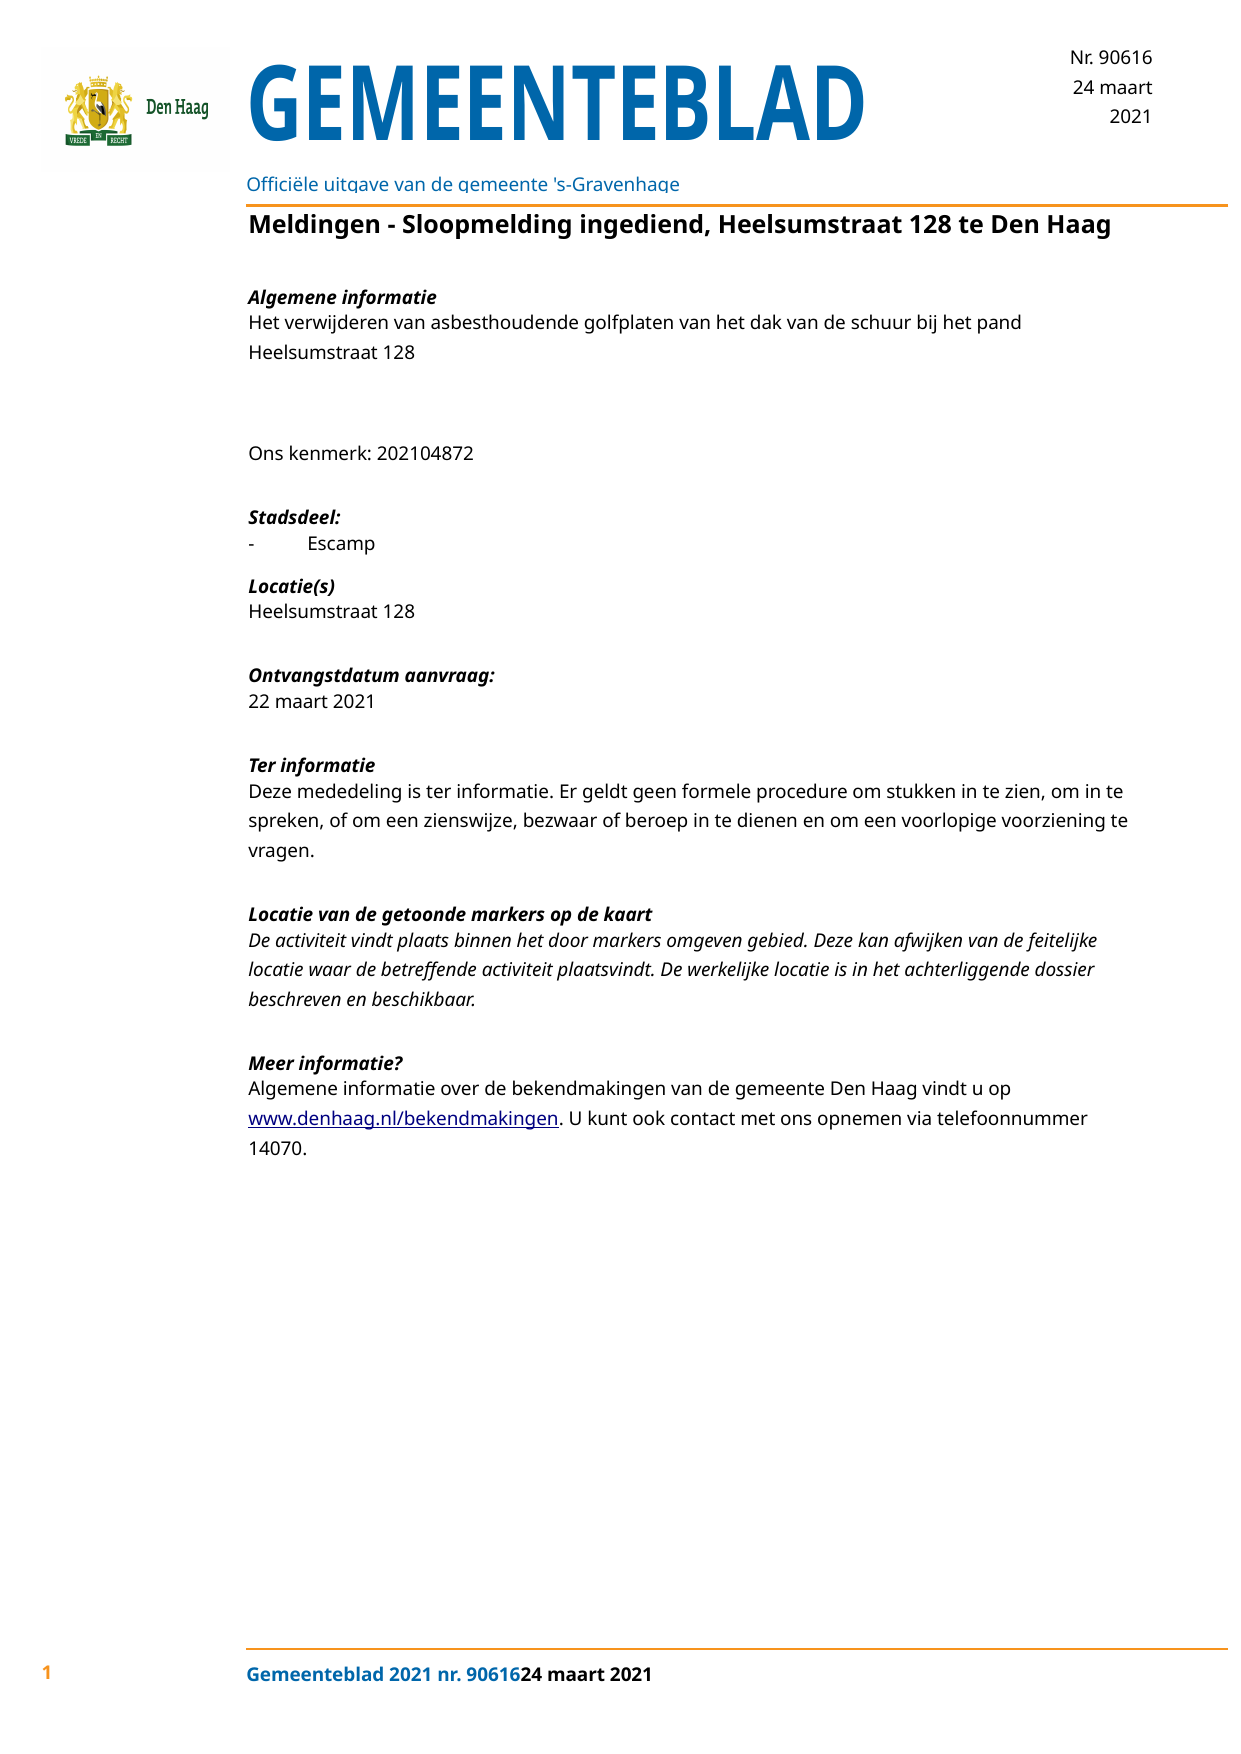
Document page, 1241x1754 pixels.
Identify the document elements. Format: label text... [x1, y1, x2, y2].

text Meer informatie? [248, 1050, 1152, 1076]
text Stadsdeel: [248, 504, 1152, 530]
text Algemene informatie [248, 284, 1152, 309]
text Locatie van de getoonde markers op de kaart [248, 901, 1152, 927]
text Ons kenmerk: 202104872 [248, 440, 1152, 466]
text Meldingen - Sloopmelding ingediend, Heelsumstraat 128 te Den Haag [248, 207, 1152, 241]
text 22 maart 2021 [248, 688, 1152, 714]
text Deze mededeling is ter informatie. Er geldt geen formele procedure om stukken in te zien, om in te spreken, of om een zienswijze, bezwaar of beroep in te dienen en om een voorlopige voorziening te vragen. [248, 778, 1152, 863]
text Algemene informatie over de bekendmakingen van de gemeente Den Haag vindt u op www.denhaag.nl/bekendmakingen. U kunt ook contact met ons opnemen via telefoonnummer 14070. [248, 1076, 1152, 1161]
text Heelsumstraat 128 [248, 598, 1152, 624]
list Escamp [248, 530, 1152, 555]
text Locatie(s) [248, 573, 1152, 598]
text De activiteit vindt plaats binnen het door markers omgeven gebied. Deze kan afwijken van de feitelijke locatie waar de betreffende activiteit plaatsvindt. De werkelijke locatie is in het achterliggende dossier beschreven en beschikbaar. [248, 927, 1152, 1012]
text Ter informatie [248, 752, 1152, 778]
text Het verwijderen van asbesthoudende golfplaten van het dak van de schuur bij het pand Heelsumstraat 128 [248, 309, 1152, 365]
text Ontvangstdatum aanvraag: [248, 662, 1152, 688]
picture [41, 47, 231, 172]
